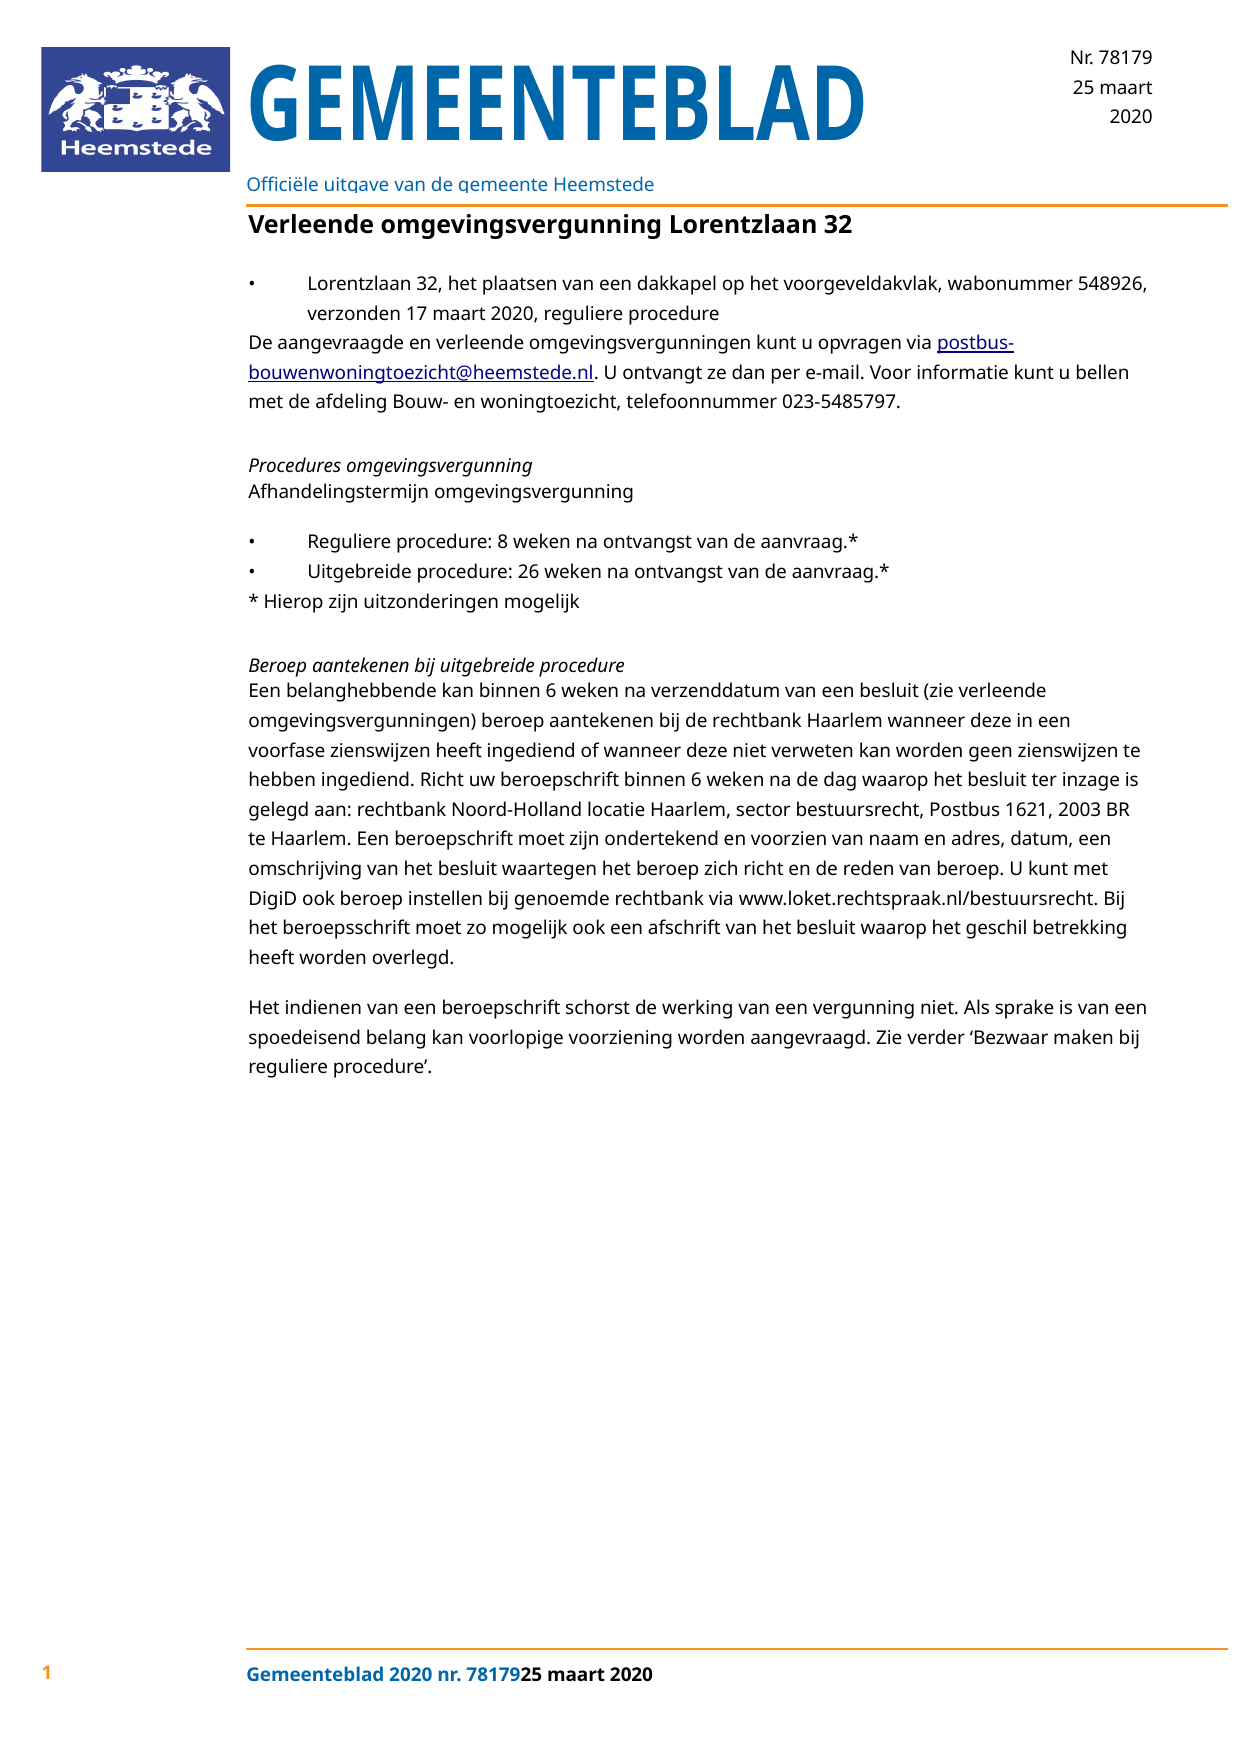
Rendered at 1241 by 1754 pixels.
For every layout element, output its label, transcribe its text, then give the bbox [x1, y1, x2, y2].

list Uitgebreide procedure: 26 weken na ontvangst van de aanvraag.* [248, 558, 1152, 584]
text Beroep aantekenen bij uitgebreide procedure [248, 652, 1152, 678]
text * Hierop zijn uitzonderingen mogelijk [248, 588, 1152, 614]
list Lorentzlaan 32, het plaatsen van een dakkapel op het voorgeveldakvlak, wabonummer 548926, verzonden 17 maart 2020, reguliere procedure [248, 270, 1152, 326]
text De aangevraagde en verleende omgevingsvergunningen kunt u opvragen via postbus-bouwenwoningtoezicht@heemstede.nl. U ontvangt ze dan per e-mail. Voor informatie kunt u bellen met de afdeling Bouw- en woningtoezicht, telefoonnummer 023-5485797. [248, 329, 1152, 414]
text Afhandelingstermijn omgevingsvergunning [248, 478, 1152, 504]
text Procedures omgevingsvergunning [248, 453, 1152, 478]
text Het indienen van een beroepschrift schorst de werking van een vergunning niet. Als sprake is van een spoedeisend belang kan voorlopige voorziening worden aangevraagd. Zie verder ‘Bezwaar maken bij reguliere procedure’. [248, 994, 1152, 1079]
text Een belanghebbende kan binnen 6 weken na verzenddatum van een besluit (zie verleende omgevingsvergunningen) beroep aantekenen bij de rechtbank Haarlem wanneer deze in een voorfase zienswijzen heeft ingediend of wanneer deze niet verweten kan worden geen zienswijzen te hebben ingediend. Richt uw beroepschrift binnen 6 weken na de dag waarop het besluit ter inzage is gelegd aan: rechtbank Noord-Holland locatie Haarlem, sector bestuursrecht, Postbus 1621, 2003 BR te Haarlem. Een beroepschrift moet zijn ondertekend en voorzien van naam en adres, datum, een omschrijving van het besluit waartegen het beroep zich richt en de reden van beroep. U kunt met DigiD ook beroep instellen bij genoemde rechtbank via www.loket.rechtspraak.nl/bestuursrecht. Bij het beroepsschrift moet zo mogelijk ook een afschrift van het besluit waarop het geschil betrekking heeft worden overlegd. [248, 678, 1152, 969]
text Verleende omgevingsvergunning Lorentzlaan 32 [248, 207, 1152, 241]
list Reguliere procedure: 8 weken na ontvangst van de aanvraag.* [248, 529, 1152, 554]
picture [41, 47, 231, 172]
